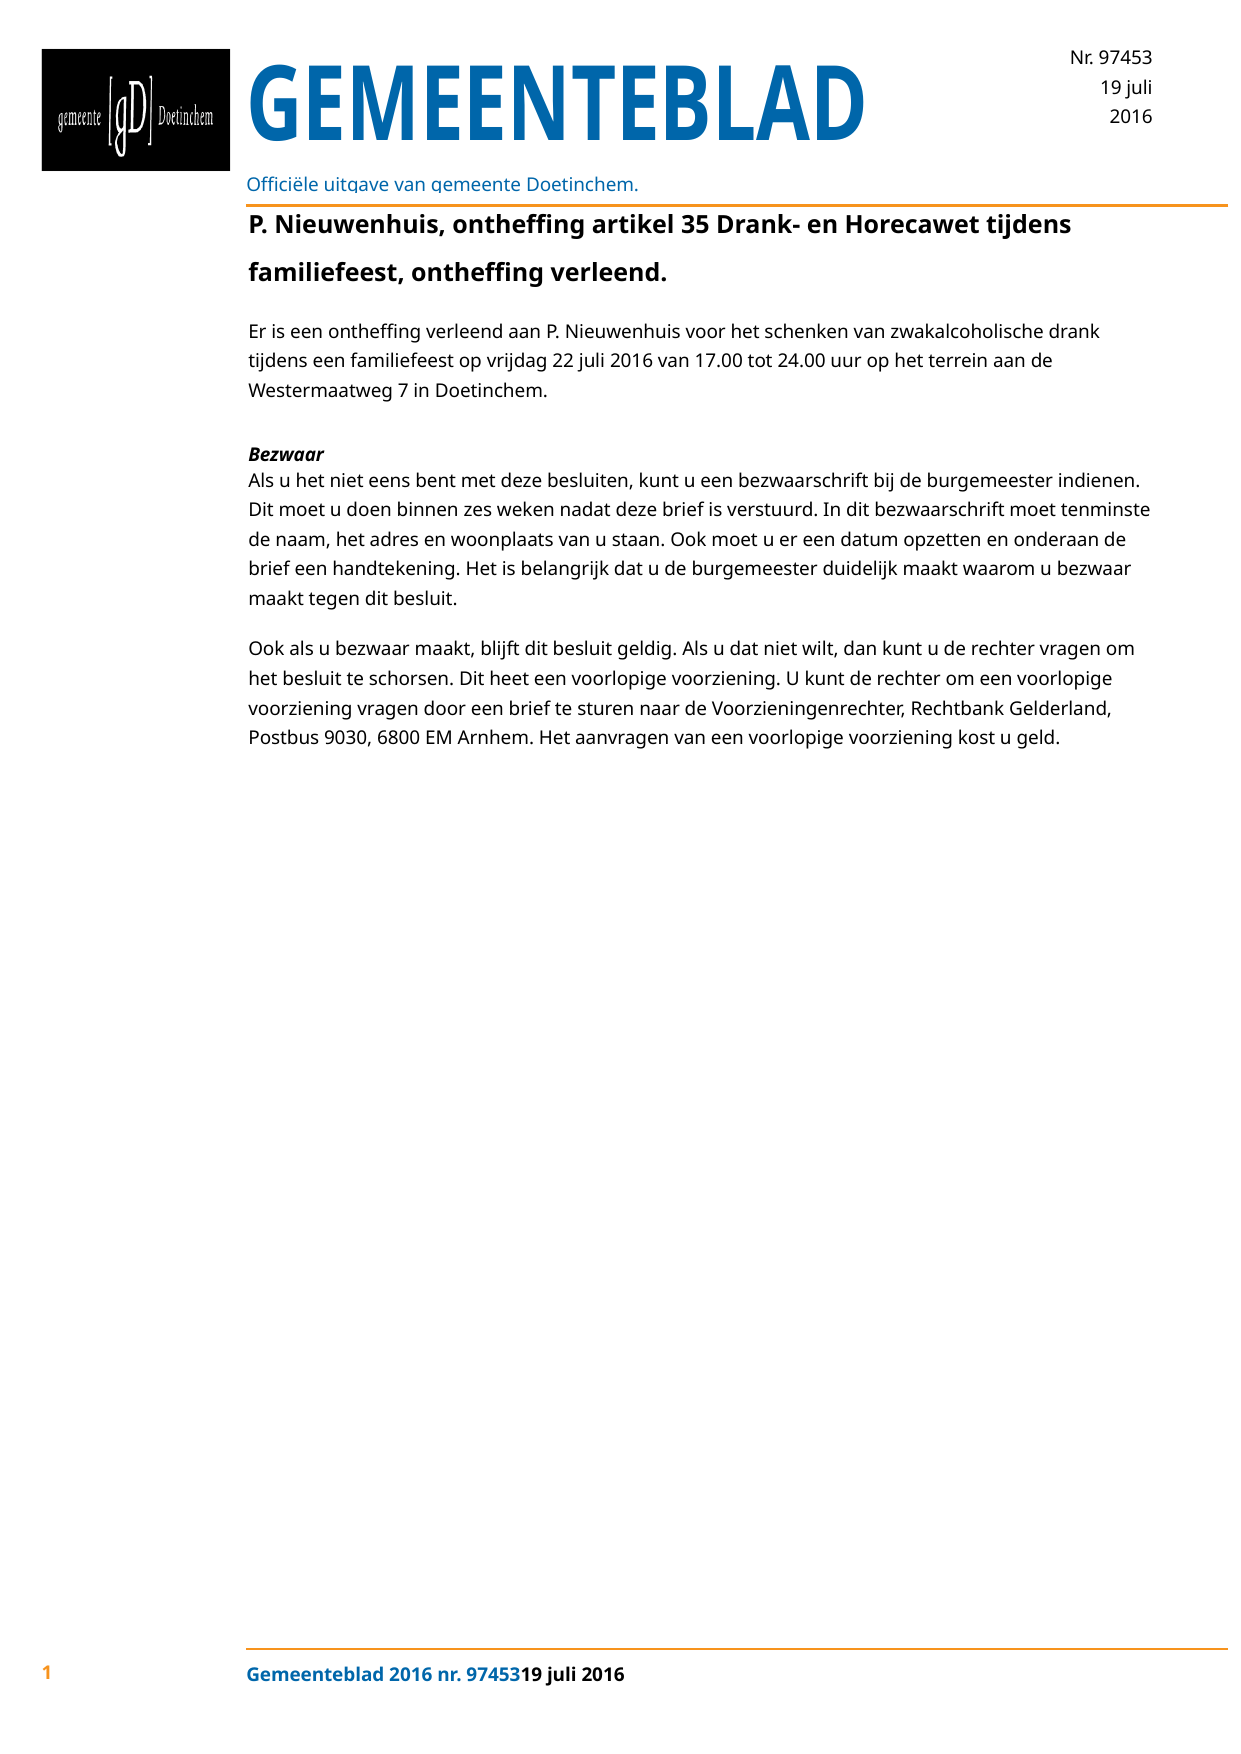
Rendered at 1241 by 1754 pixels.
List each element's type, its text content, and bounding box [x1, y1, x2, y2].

text Er is een ontheffing verleend aan P. Nieuwenhuis voor het schenken van zwakalcoholische drank tijdens een familiefeest op vrijdag 22 juli 2016 van 17.00 tot 24.00 uur op het terrein aan de Westermaatweg 7 in Doetinchem. [248, 318, 1152, 403]
text P. Nieuwenhuis, ontheffing artikel 35 Drank- en Horecawet tijdens familiefeest, ontheffing verleend. [248, 207, 1152, 288]
text Bezwaar [248, 441, 1152, 467]
text Ook als u bezwaar maakt, blijft dit besluit geldig. Als u dat niet wilt, dan kunt u de rechter vragen om het besluit te schorsen. Dit heet een voorlopige voorziening. U kunt de rechter om een voorlopige voorziening vragen door een brief te sturen naar de Voorzieningenrechter, Rechtbank Gelderland, Postbus 9030, 6800 EM Arnhem. Het aanvragen van een voorlopige voorziening kost u geld. [248, 636, 1152, 750]
text Als u het niet eens bent met deze besluiten, kunt u een bezwaarschrift bij de burgemeester indienen. Dit moet u doen binnen zes weken nadat deze brief is verstuurd. In dit bezwaarschrift moet tenminste de naam, het adres en woonplaats van u staan. Ook moet u er een datum opzetten en onderaan de brief een handtekening. Het is belangrijk dat u de burgemeester duidelijk maakt waarom u bezwaar maakt tegen dit besluit. [248, 467, 1152, 611]
picture [41, 47, 231, 172]
